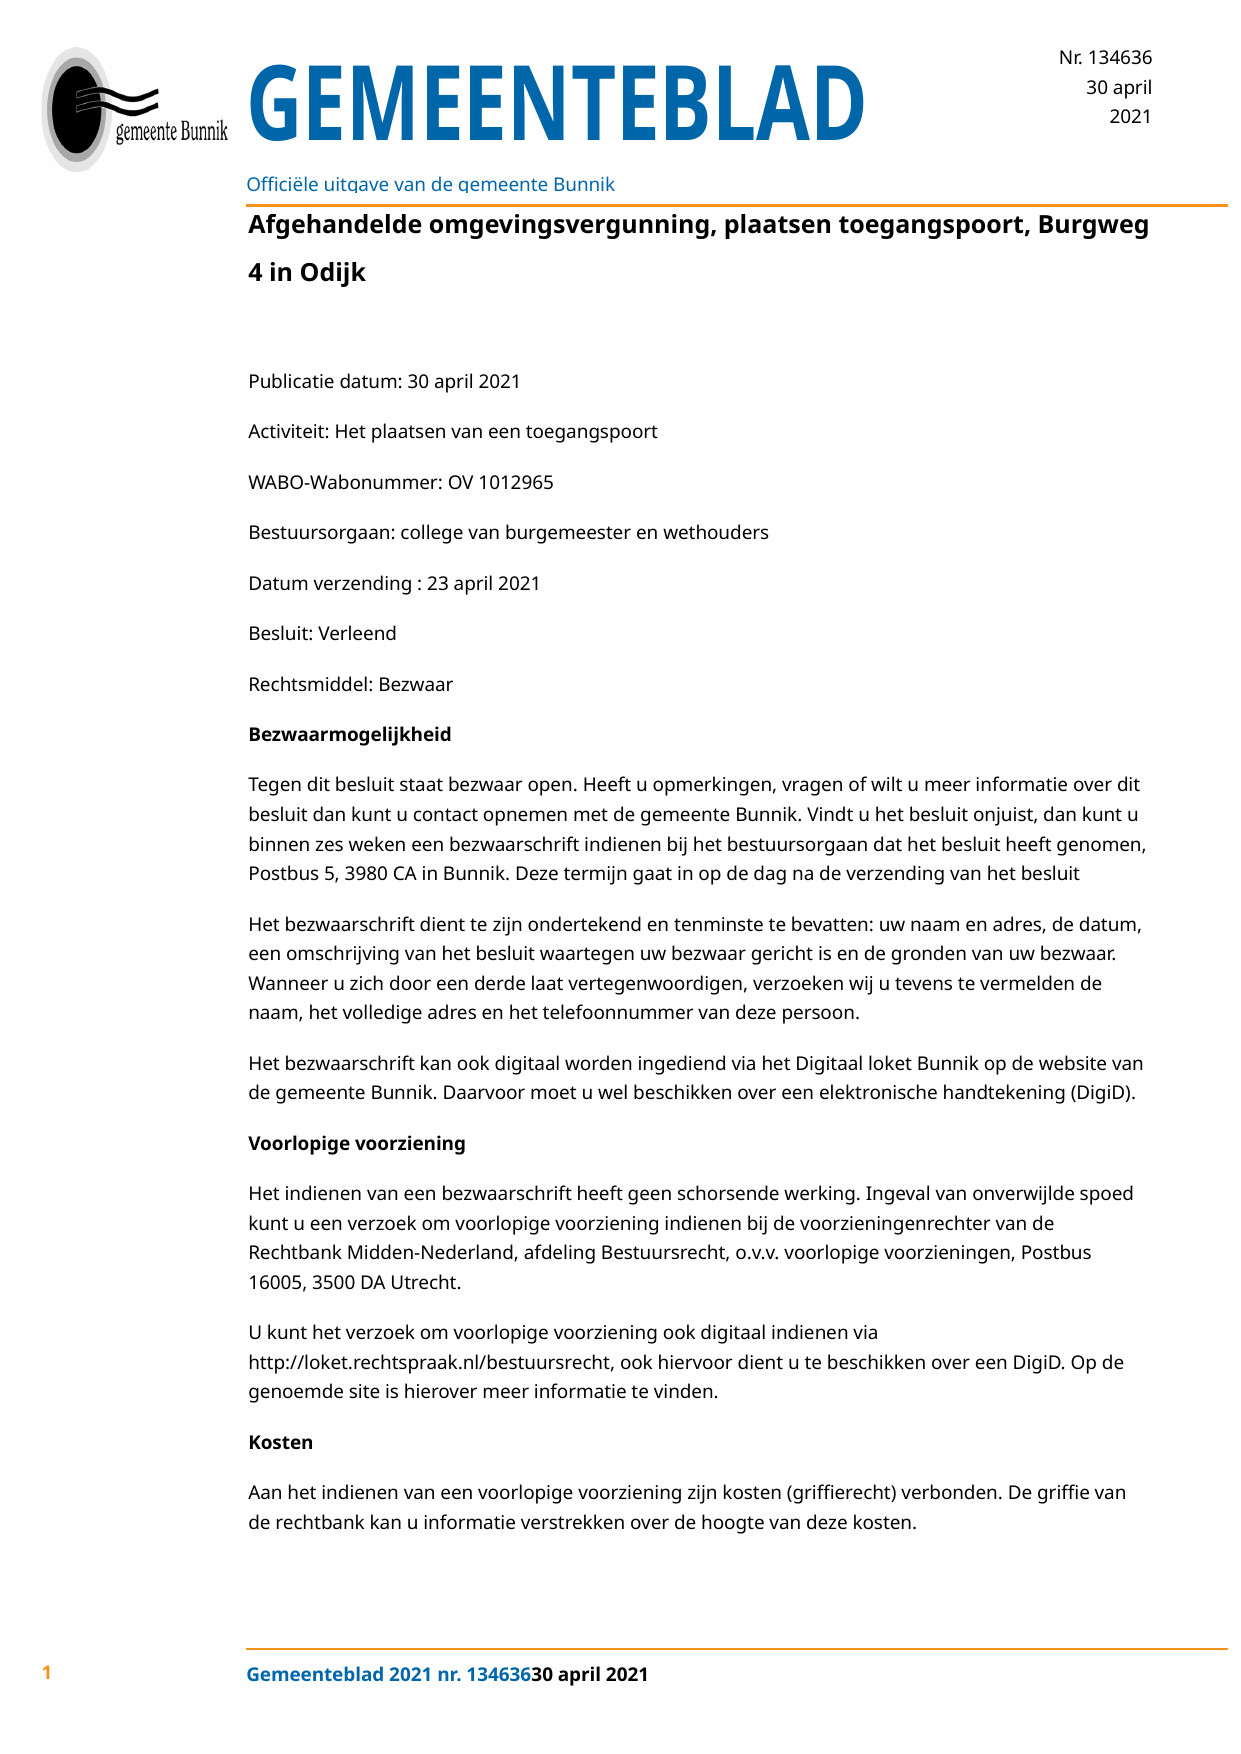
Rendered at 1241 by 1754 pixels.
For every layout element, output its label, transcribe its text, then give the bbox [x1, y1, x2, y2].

text WABO-Wabonummer: OV 1012965 [248, 469, 1152, 495]
text Datum verzending : 23 april 2021 [248, 570, 1152, 596]
text Kosten [248, 1429, 1152, 1455]
text Bestuursorgaan: college van burgemeester en wethouders [248, 519, 1152, 545]
text Bezwaarmogelijkheid [248, 721, 1152, 747]
text Voorlopige voorziening [248, 1130, 1152, 1156]
text Het bezwaarschrift kan ook digitaal worden ingediend via het Digitaal loket Bunnik op de website van de gemeente Bunnik. Daarvoor moet u wel beschikken over een elektronische handtekening (DigiD). [248, 1050, 1152, 1105]
text Het indienen van een bezwaarschrift heeft geen schorsende werking. Ingeval van onverwijlde spoed kunt u een verzoek om voorlopige voorziening indienen bij de voorzieningenrechter van de Rechtbank Midden-Nederland, afdeling Bestuursrecht, o.v.v. voorlopige voorzieningen, Postbus 16005, 3500 DA Utrecht. [248, 1180, 1152, 1295]
text U kunt het verzoek om voorlopige voorziening ook digitaal indienen via http://loket.rechtspraak.nl/bestuursrecht, ook hiervoor dient u te beschikken over een DigiD. Op de genoemde site is hierover meer informatie te vinden. [248, 1319, 1152, 1404]
picture [41, 47, 231, 172]
text Afgehandelde omgevingsvergunning, plaatsen toegangspoort, Burgweg 4 in Odijk [248, 207, 1152, 288]
text Tegen dit besluit staat bezwaar open. Heeft u opmerkingen, vragen of wilt u meer informatie over dit besluit dan kunt u contact opnemen met de gemeente Bunnik. Vindt u het besluit onjuist, dan kunt u binnen zes weken een bezwaarschrift indienen bij het bestuursorgaan dat het besluit heeft genomen, Postbus 5, 3980 CA in Bunnik. Deze termijn gaat in op de dag na de verzending van het besluit [248, 772, 1152, 886]
text Aan het indienen van een voorlopige voorziening zijn kosten (griffierecht) verbonden. De griffie van de rechtbank kan u informatie verstrekken over de hoogte van deze kosten. [248, 1479, 1152, 1535]
text Activiteit: Het plaatsen van een toegangspoort [248, 419, 1152, 444]
text Besluit: Verleend [248, 620, 1152, 646]
text Publicatie datum: 30 april 2021 [248, 368, 1152, 394]
text Het bezwaarschrift dient te zijn ondertekend en tenminste te bevatten: uw naam en adres, de datum, een omschrijving van het besluit waartegen uw bezwaar gericht is en de gronden van uw bezwaar. Wanneer u zich door een derde laat vertegenwoordigen, verzoeken wij u tevens te vermelden de naam, het volledige adres en het telefoonnummer van deze persoon. [248, 911, 1152, 1025]
text Rechtsmiddel: Bezwaar [248, 671, 1152, 697]
